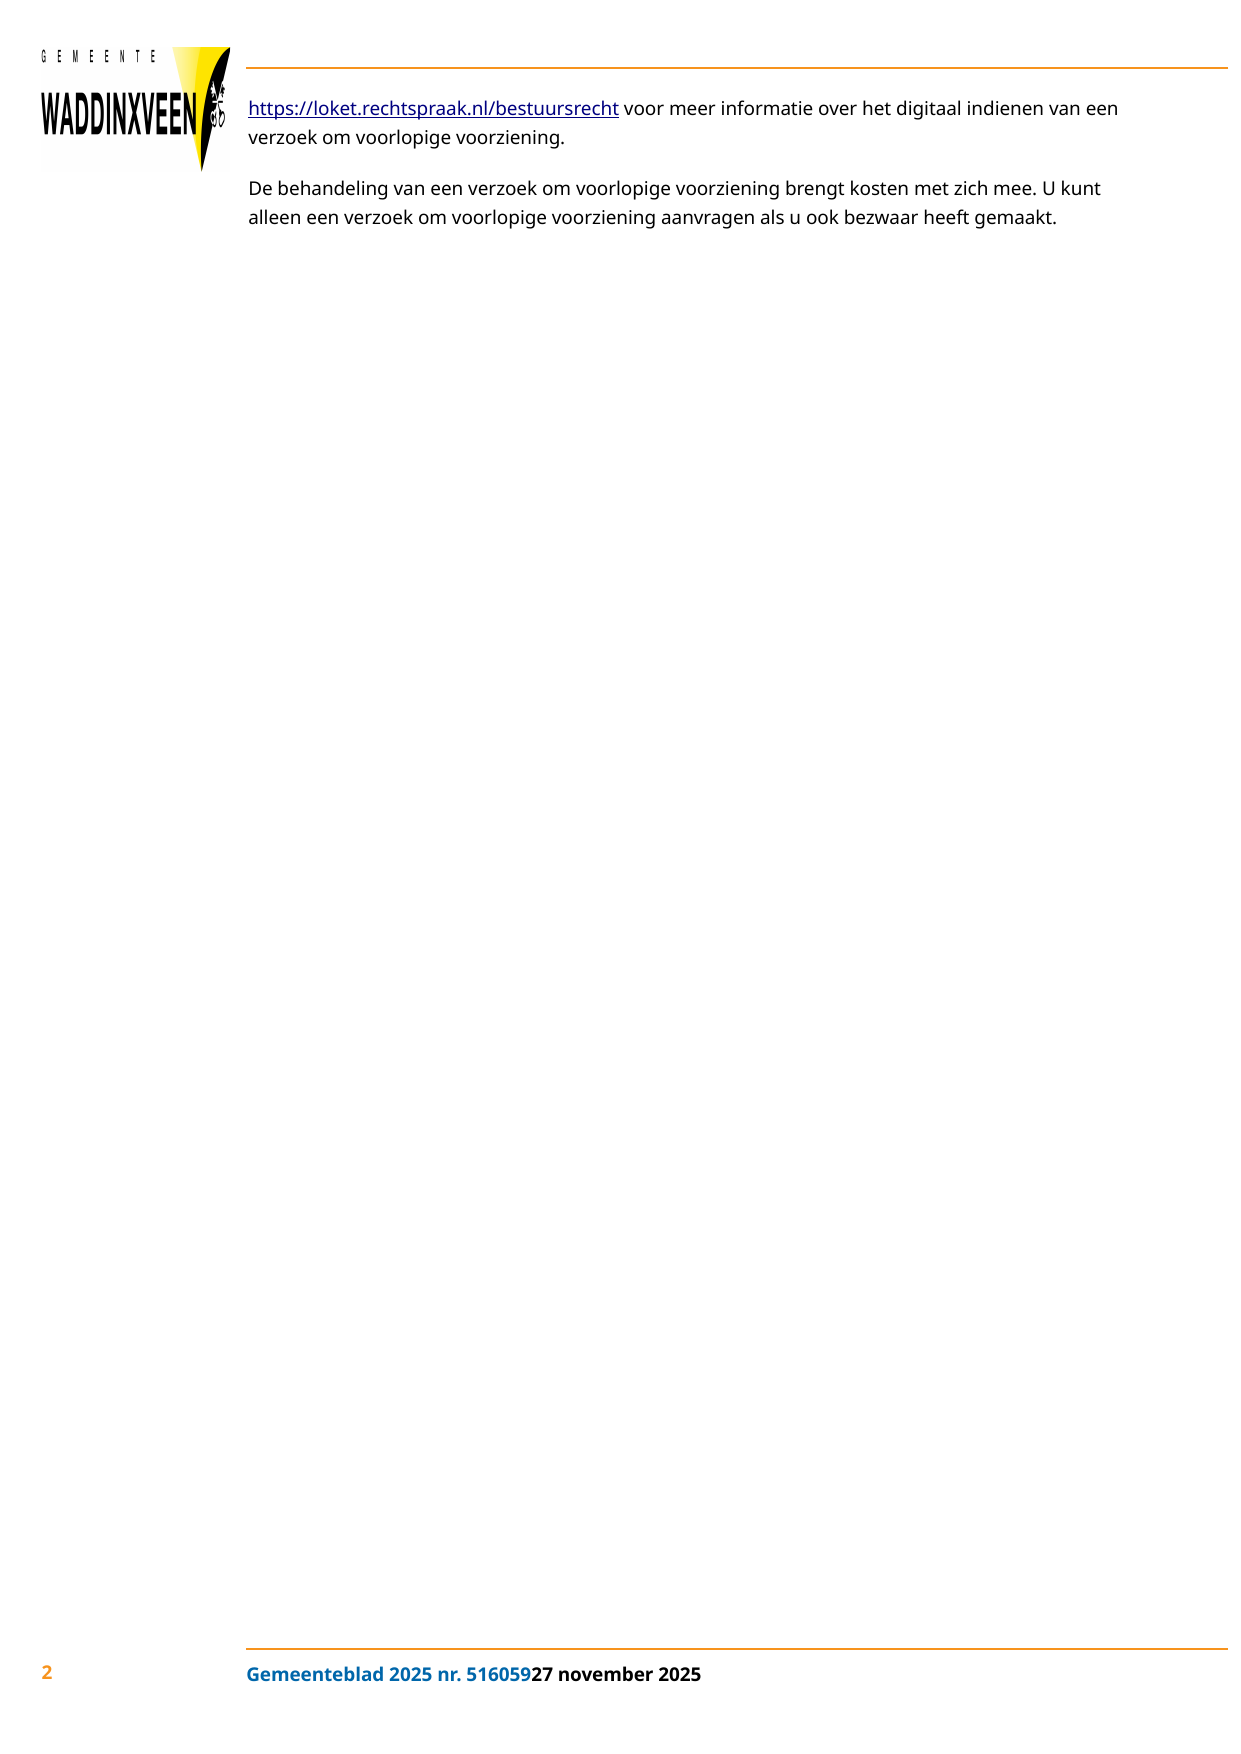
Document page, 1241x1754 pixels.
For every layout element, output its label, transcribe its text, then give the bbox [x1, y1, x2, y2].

text https://loket.rechtspraak.nl/bestuursrecht voor meer informatie over het digitaal indienen van een verzoek om voorlopige voorziening. [248, 95, 1152, 150]
picture [41, 47, 231, 172]
text De behandeling van een verzoek om voorlopige voorziening brengt kosten met zich mee. U kunt alleen een verzoek om voorlopige voorziening aanvragen als u ook bezwaar heeft gemaakt. [248, 175, 1152, 230]
